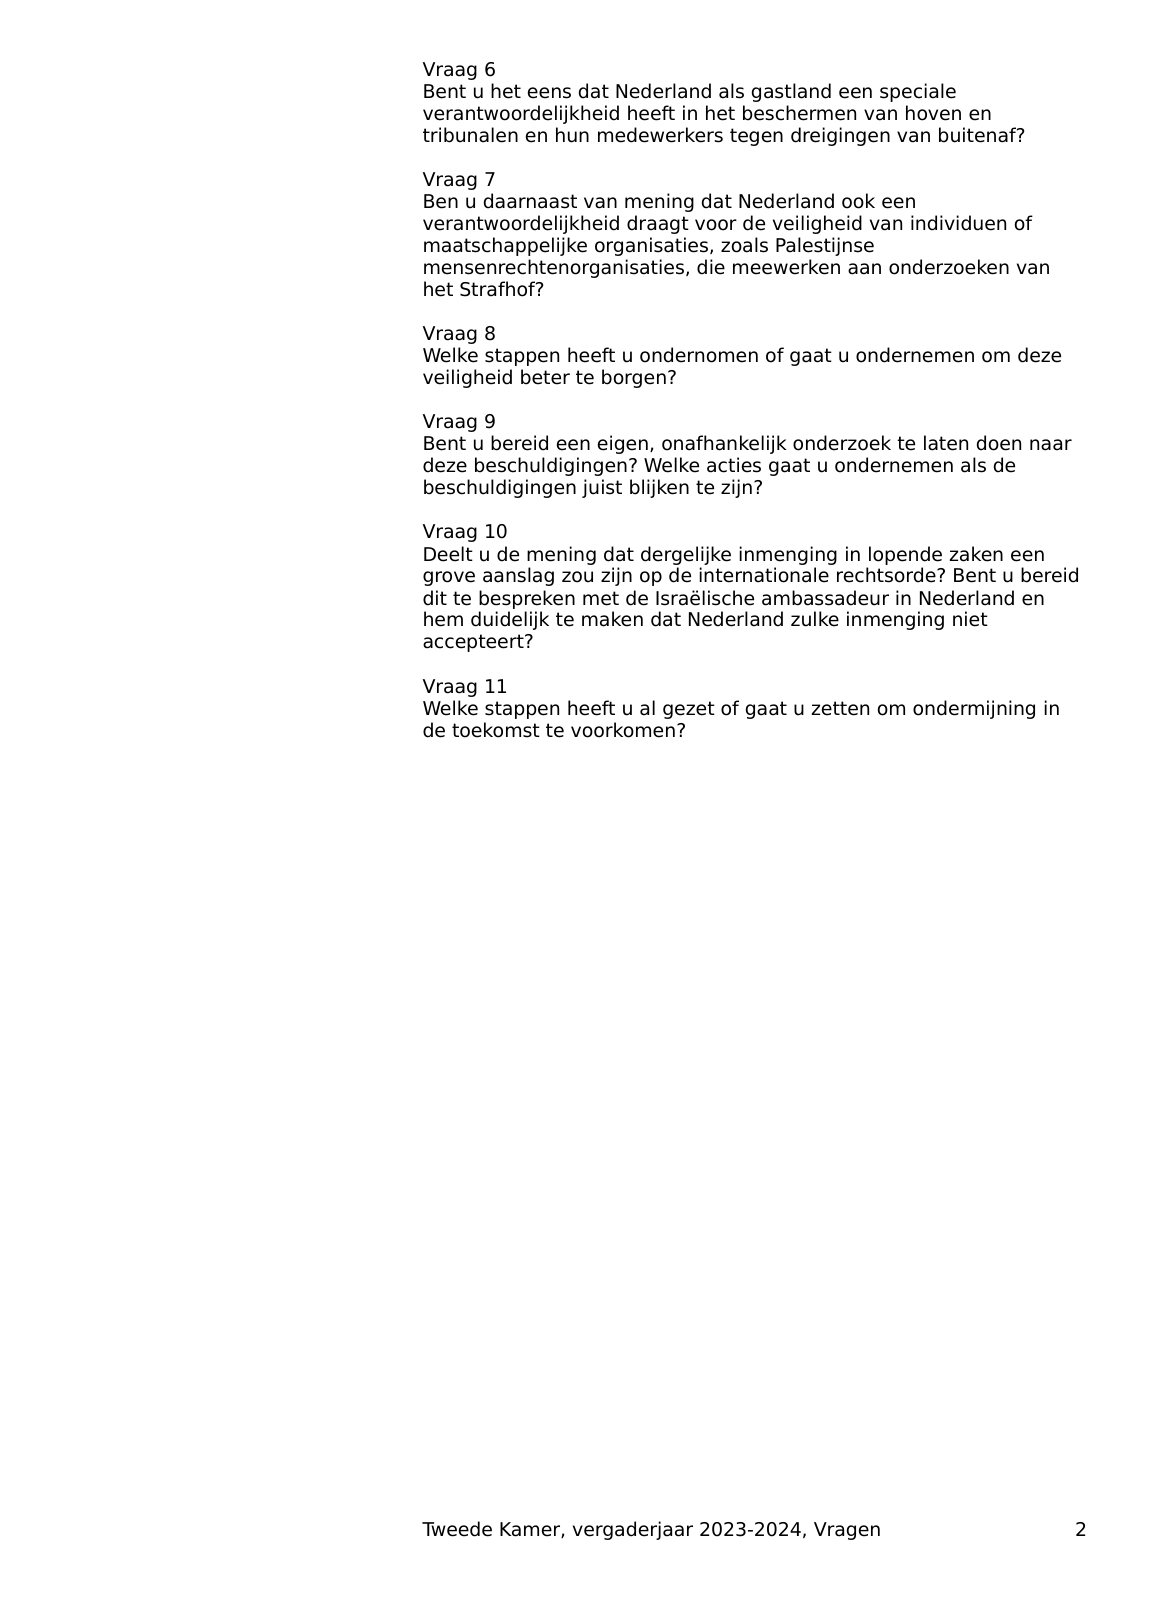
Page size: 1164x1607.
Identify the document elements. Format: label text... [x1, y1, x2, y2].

text Welke stappen heeft u ondernomen of gaat u ondernemen om deze veiligheid beter te borgen? [422, 345, 1087, 389]
text Vraag 7 [422, 169, 1087, 191]
text Vraag 6 [422, 59, 1087, 81]
text Vraag 11 [422, 676, 1087, 697]
text Bent u het eens dat Nederland als gastland een speciale verantwoordelijkheid heeft in het beschermen van hoven en tribunalen en hun medewerkers tegen dreigingen van buitenaf? [422, 81, 1087, 147]
text Welke stappen heeft u al gezet of gaat u zetten om ondermijning in de toekomst te voorkomen? [422, 697, 1087, 741]
text Bent u bereid een eigen, onafhankelijk onderzoek te laten doen naar deze beschuldigingen? Welke acties gaat u ondernemen als de beschuldigingen juist blijken te zijn? [422, 433, 1087, 499]
text Deelt u de mening dat dergelijke inmenging in lopende zaken een grove aanslag zou zijn op de internationale rechtsorde? Bent u bereid dit te bespreken met de Israëlische ambassadeur in Nederland en hem duidelijk te maken dat Nederland zulke inmenging niet accepteert? [422, 543, 1087, 653]
text Ben u daarnaast van mening dat Nederland ook een verantwoordelijkheid draagt voor de veiligheid van individuen of maatschappelijke organisaties, zoals Palestijnse mensenrechtenorganisaties, die meewerken aan onderzoeken van het Strafhof? [422, 191, 1087, 301]
text Vraag 9 [422, 411, 1087, 433]
text Vraag 10 [422, 521, 1087, 543]
text Vraag 8 [422, 323, 1087, 345]
